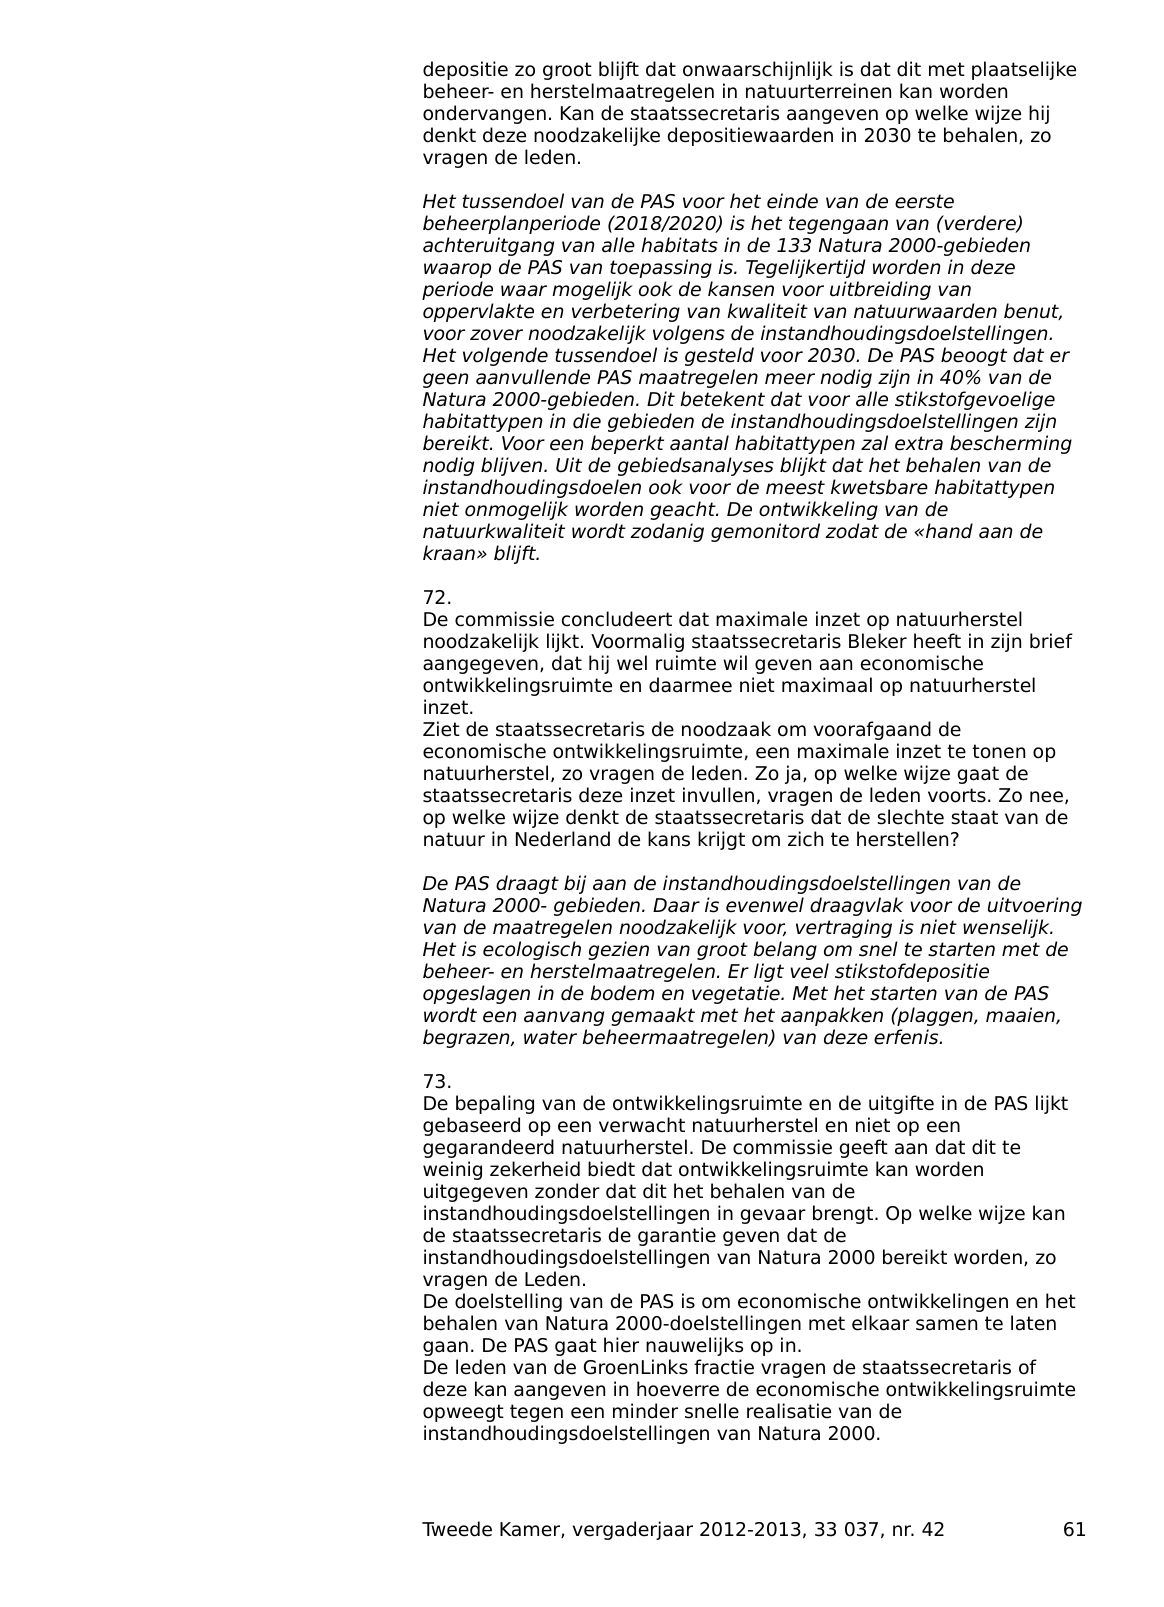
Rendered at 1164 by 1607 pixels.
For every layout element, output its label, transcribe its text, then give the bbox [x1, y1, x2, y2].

text De leden van de GroenLinks fractie vragen de staatssecretaris of deze kan aangeven in hoeverre de economische ontwikkelingsruimte opweegt tegen een minder snelle realisatie van de instandhoudingsdoelstellingen van Natura 2000. [422, 1357, 1087, 1444]
text Het tussendoel van de PAS voor het einde van de eerste beheerplanperiode (2018/2020) is het tegengaan van (verdere) achteruitgang van alle habitats in de 133 Natura 2000-gebieden waarop de PAS van toepassing is. Tegelijkertijd worden in deze periode waar mogelijk ook de kansen voor uitbreiding van oppervlakte en verbetering van kwaliteit van natuurwaarden benut, voor zover noodzakelijk volgens de instandhoudingsdoelstellingen. Het volgende tussendoel is gesteld voor 2030. De PAS beoogt dat er geen aanvullende PAS maatregelen meer nodig zijn in 40% van de Natura 2000-gebieden. Dit betekent dat voor alle stikstofgevoelige habitattypen in die gebieden de instandhoudingsdoelstellingen zijn bereikt. Voor een beperkt aantal habitattypen zal extra bescherming nodig blijven. Uit de gebiedsanalyses blijkt dat het behalen van de instandhoudingsdoelen ook voor de meest kwetsbare habitattypen niet onmogelijk worden geacht. De ontwikkeling van de natuurkwaliteit wordt zodanig gemonitord zodat de «hand aan de kraan» blijft. [422, 191, 1087, 565]
text De doelstelling van de PAS is om economische ontwikkelingen en het behalen van Natura 2000-doelstellingen met elkaar samen te laten gaan. De PAS gaat hier nauwelijks op in. [422, 1291, 1087, 1357]
text 73. [422, 1071, 1087, 1093]
text depositie zo groot blijft dat onwaarschijnlijk is dat dit met plaatselijke beheer- en herstelmaatregelen in natuurterreinen kan worden ondervangen. Kan de staatssecretaris aangeven op welke wijze hij denkt deze noodzakelijke depositiewaarden in 2030 te behalen, zo vragen de leden. [422, 59, 1087, 169]
text Ziet de staatssecretaris de noodzaak om voorafgaand de economische ontwikkelingsruimte, een maximale inzet te tonen op natuurherstel, zo vragen de leden. Zo ja, op welke wijze gaat de staatssecretaris deze inzet invullen, vragen de leden voorts. Zo nee, op welke wijze denkt de staatssecretaris dat de slechte staat van de natuur in Nederland de kans krijgt om zich te herstellen? [422, 719, 1087, 851]
text De bepaling van de ontwikkelingsruimte en de uitgifte in de PAS lijkt gebaseerd op een verwacht natuurherstel en niet op een gegarandeerd natuurherstel. De commissie geeft aan dat dit te weinig zekerheid biedt dat ontwikkelingsruimte kan worden uitgegeven zonder dat dit het behalen van de instandhoudingsdoelstellingen in gevaar brengt. Op welke wijze kan de staatssecretaris de garantie geven dat de instandhoudingsdoelstellingen van Natura 2000 bereikt worden, zo vragen de Leden. [422, 1093, 1087, 1291]
text De PAS draagt bij aan de instandhoudingsdoelstellingen van de Natura 2000- gebieden. Daar is evenwel draagvlak voor de uitvoering van de maatregelen noodzakelijk voor, vertraging is niet wenselijk. Het is ecologisch gezien van groot belang om snel te starten met de beheer- en herstelmaatregelen. Er ligt veel stikstofdepositie opgeslagen in de bodem en vegetatie. Met het starten van de PAS wordt een aanvang gemaakt met het aanpakken (plaggen, maaien, begrazen, water beheermaatregelen) van deze erfenis. [422, 873, 1087, 1049]
text 72. [422, 587, 1087, 609]
text De commissie concludeert dat maximale inzet op natuurherstel noodzakelijk lijkt. Voormalig staatssecretaris Bleker heeft in zijn brief aangegeven, dat hij wel ruimte wil geven aan economische ontwikkelingsruimte en daarmee niet maximaal op natuurherstel inzet. [422, 609, 1087, 719]
